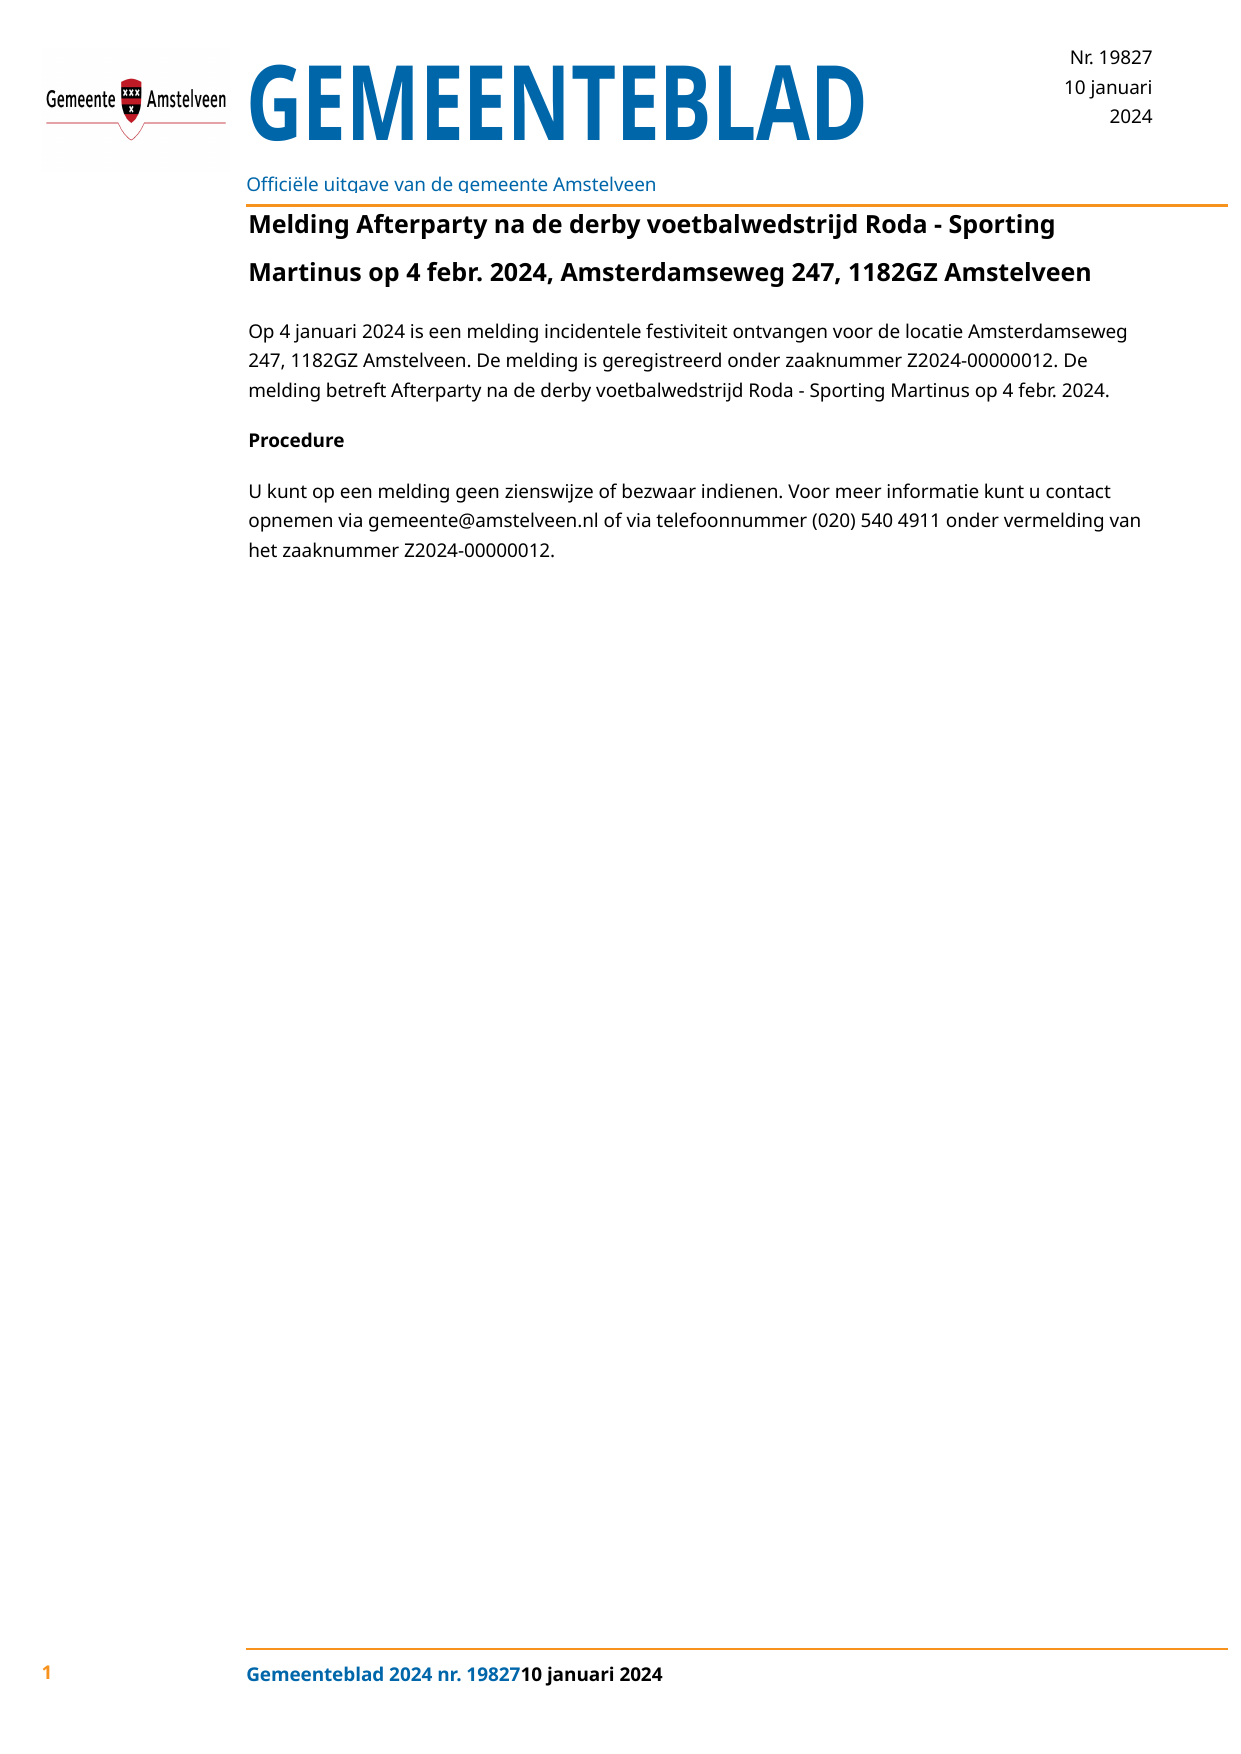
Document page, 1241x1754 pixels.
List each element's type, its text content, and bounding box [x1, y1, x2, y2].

text Op 4 januari 2024 is een melding incidentele festiviteit ontvangen voor de locatie Amsterdamseweg 247, 1182GZ Amstelveen. De melding is geregistreerd onder zaaknummer Z2024-00000012. De melding betreft Afterparty na de derby voetbalwedstrijd Roda - Sporting Martinus op 4 febr. 2024. [248, 318, 1152, 403]
picture [41, 47, 231, 172]
text Melding Afterparty na de derby voetbalwedstrijd Roda - Sporting Martinus op 4 febr. 2024, Amsterdamseweg 247, 1182GZ Amstelveen [248, 207, 1152, 288]
text Procedure [248, 427, 1152, 453]
text U kunt op een melding geen zienswijze of bezwaar indienen. Voor meer informatie kunt u contact opnemen via gemeente@amstelveen.nl of via telefoonnummer (020) 540 4911 onder vermelding van het zaaknummer Z2024-00000012. [248, 478, 1152, 563]
